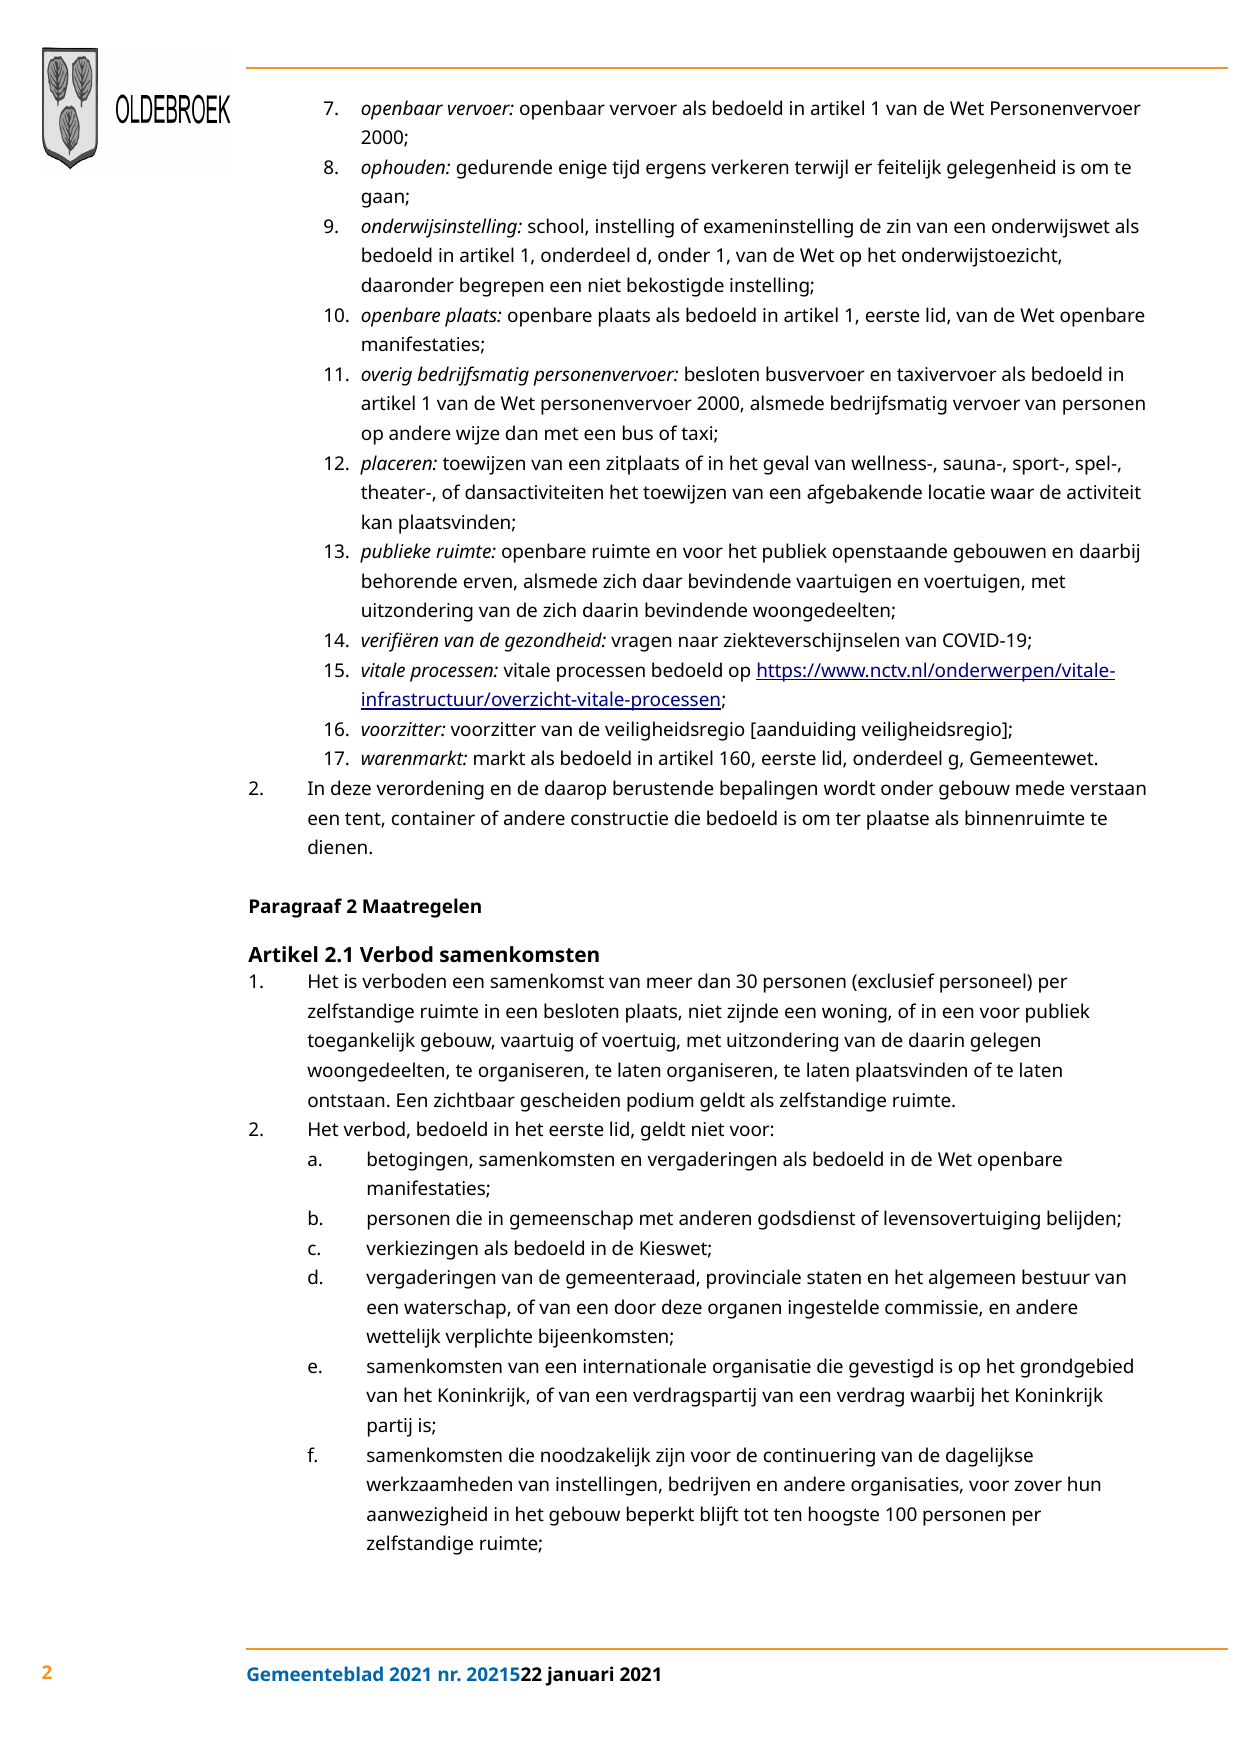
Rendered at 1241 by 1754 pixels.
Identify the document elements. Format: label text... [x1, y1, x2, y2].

list vitale processen: vitale processen bedoeld op https://www.nctv.nl/onderwerpen/vitale­infrastructuur/overzicht-vitale-processen; [323, 657, 1152, 712]
list warenmarkt: markt als bedoeld in artikel 160, eerste lid, onderdeel g, Gemeentewet. [323, 746, 1152, 771]
list personen die in gemeenschap met anderen godsdienst of levensovertuiging belijden; [307, 1205, 1152, 1231]
list publieke ruimte: openbare ruimte en voor het publiek openstaande gebouwen en daarbij behorende erven, alsmede zich daar bevindende vaartuigen en voertuigen, met uitzondering van de zich daarin bevindende woongedeelten; [323, 538, 1152, 623]
list Het verbod, bedoeld in het eerste lid, geldt niet voor: [248, 1116, 1152, 1142]
list betogingen, samenkomsten en vergaderingen als bedoeld in de Wet openbare manifestaties; [307, 1146, 1152, 1201]
list samenkomsten van een internationale organisatie die gevestigd is op het grondgebied van het Koninkrijk, of van een verdragspartij van een verdrag waarbij het Koninkrijk partij is; [307, 1353, 1152, 1438]
list verkiezingen als bedoeld in de Kieswet; [307, 1235, 1152, 1261]
list samenkomsten die noodzakelijk zijn voor de continuering van de dagelijkse werkzaamheden van instellingen, bedrijven en andere organisaties, voor zover hun aanwezigheid in het gebouw beperkt blijft tot ten hoogste 100 personen per zelfstandige ruimte; [307, 1442, 1152, 1556]
list verifiëren van de gezondheid: vragen naar ziekteverschijnselen van COVID-19; [323, 627, 1152, 653]
list openbare plaats: openbare plaats als bedoeld in artikel 1, eerste lid, van de Wet openbare manifestaties; [323, 302, 1152, 357]
list onderwijsinstelling: school, instelling of exameninstelling de zin van een onderwijswet als bedoeld in artikel 1, onderdeel d, onder 1, van de Wet op het onderwijstoezicht, daaronder begrepen een niet bekostigde instelling; [323, 213, 1152, 298]
list placeren: toewijzen van een zitplaats of in het geval van wellness-, sauna-, sport-, spel-, theater-, of dansactiviteiten het toewijzen van een afgebakende locatie waar de activiteit kan plaatsvinden; [323, 450, 1152, 535]
text Artikel 2.1 Verbod samenkomsten [248, 940, 1152, 968]
list vergaderingen van de gemeenteraad, provinciale staten en het algemeen bestuur van een waterschap, of van een door deze organen ingestelde commissie, en andere wettelijk verplichte bijeenkomsten; [307, 1264, 1152, 1349]
text Paragraaf 2 Maatregelen [248, 893, 1152, 919]
list In deze verordening en de daarop berustende bepalingen wordt onder gebouw mede verstaan een tent, container of andere constructie die bedoeld is om ter plaatse als binnenruimte te dienen. [248, 775, 1152, 860]
list Het is verboden een samenkomst van meer dan 30 personen (exclusief personeel) per zelfstandige ruimte in een besloten plaats, niet zijnde een woning, of in een voor publiek toegankelijk gebouw, vaartuig of voertuig, met uitzondering van de daarin gelegen woongedeelten, te organiseren, te laten organiseren, te laten plaatsvinden of te laten ontstaan. Een zichtbaar gescheiden podium geldt als zelfstandige ruimte. [248, 968, 1152, 1113]
list openbaar vervoer: openbaar vervoer als bedoeld in artikel 1 van de Wet Personenvervoer 2000; [323, 95, 1152, 150]
picture [41, 47, 231, 172]
list voorzitter: voorzitter van de veiligheidsregio [aanduiding veiligheidsregio]; [323, 716, 1152, 742]
list ophouden: gedurende enige tijd ergens verkeren terwijl er feitelijk gelegenheid is om te gaan; [323, 154, 1152, 209]
list overig bedrijfsmatig personenvervoer: besloten busvervoer en taxivervoer als bedoeld in artikel 1 van de Wet personenvervoer 2000, alsmede bedrijfsmatig vervoer van personen op andere wijze dan met een bus of taxi; [323, 361, 1152, 446]
